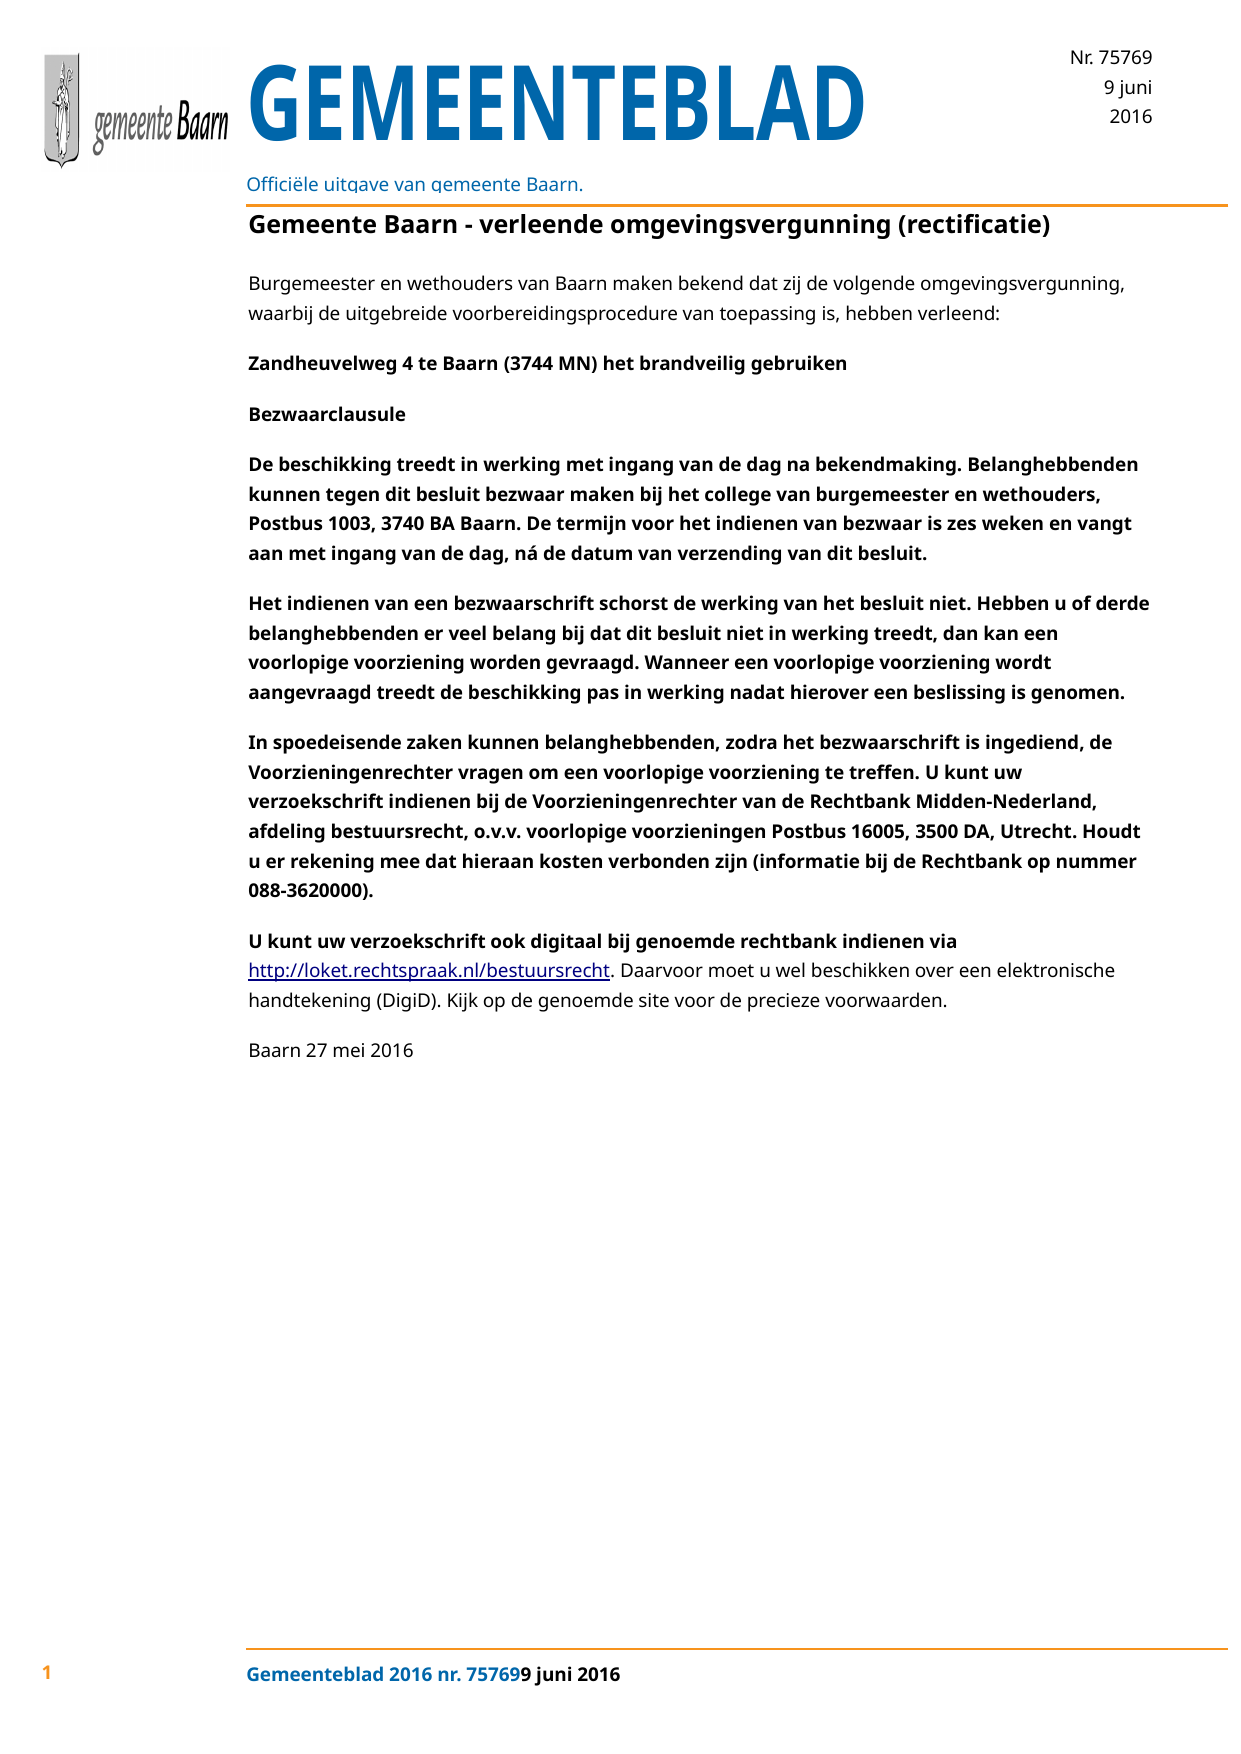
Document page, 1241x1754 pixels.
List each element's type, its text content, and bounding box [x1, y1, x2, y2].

text Het indienen van een bezwaarschrift schorst de werking van het besluit niet. Hebben u of derde belanghebbenden er veel belang bij dat dit besluit niet in werking treedt, dan kan een voorlopige voorziening worden gevraagd. Wanneer een voorlopige voorziening wordt aangevraagd treedt de beschikking pas in werking nadat hierover een beslissing is genomen. [248, 590, 1152, 705]
text In spoedeisende zaken kunnen belanghebbenden, zodra het bezwaarschrift is ingediend, de Voorzieningenrechter vragen om een voorlopige voorziening te treffen. U kunt uw verzoekschrift indienen bij de Voorzieningenrechter van de Rechtbank Midden-Nederland, afdeling bestuursrecht, o.v.v. voorlopige voorzieningen Postbus 16005, 3500 DA, Utrecht. Houdt u er rekening mee dat hieraan kosten verbonden zijn (informatie bij de Rechtbank op nummer 088-3620000). [248, 729, 1152, 903]
text De beschikking treedt in werking met ingang van de dag na bekendmaking. Belanghebbenden kunnen tegen dit besluit bezwaar maken bij het college van burgemeester en wethouders, Postbus 1003, 3740 BA Baarn. De termijn voor het indienen van bezwaar is zes weken en vangt aan met ingang van de dag, ná de datum van verzending van dit besluit. [248, 451, 1152, 566]
text Gemeente Baarn - verleende omgevingsvergunning (rectificatie) [248, 207, 1152, 241]
text Bezwaarclausule [248, 401, 1152, 426]
text Burgemeester en wethouders van Baarn maken bekend dat zij de volgende omgevingsvergunning, waarbij de uitgebreide voorbereidingsprocedure van toepassing is, hebben verleend: [248, 270, 1152, 326]
text Zandheuvelweg 4 te Baarn (3744 MN) het brandveilig gebruiken [248, 350, 1152, 376]
text Baarn 27 mei 2016 [248, 1037, 1152, 1063]
picture [41, 47, 231, 172]
text U kunt uw verzoekschrift ook digitaal bij genoemde rechtbank indienen via http://loket.rechtspraak.nl/bestuursrecht. Daarvoor moet u wel beschikken over een elektronische handtekening (DigiD). Kijk op de genoemde site voor de precieze voorwaarden. [248, 928, 1152, 1013]
